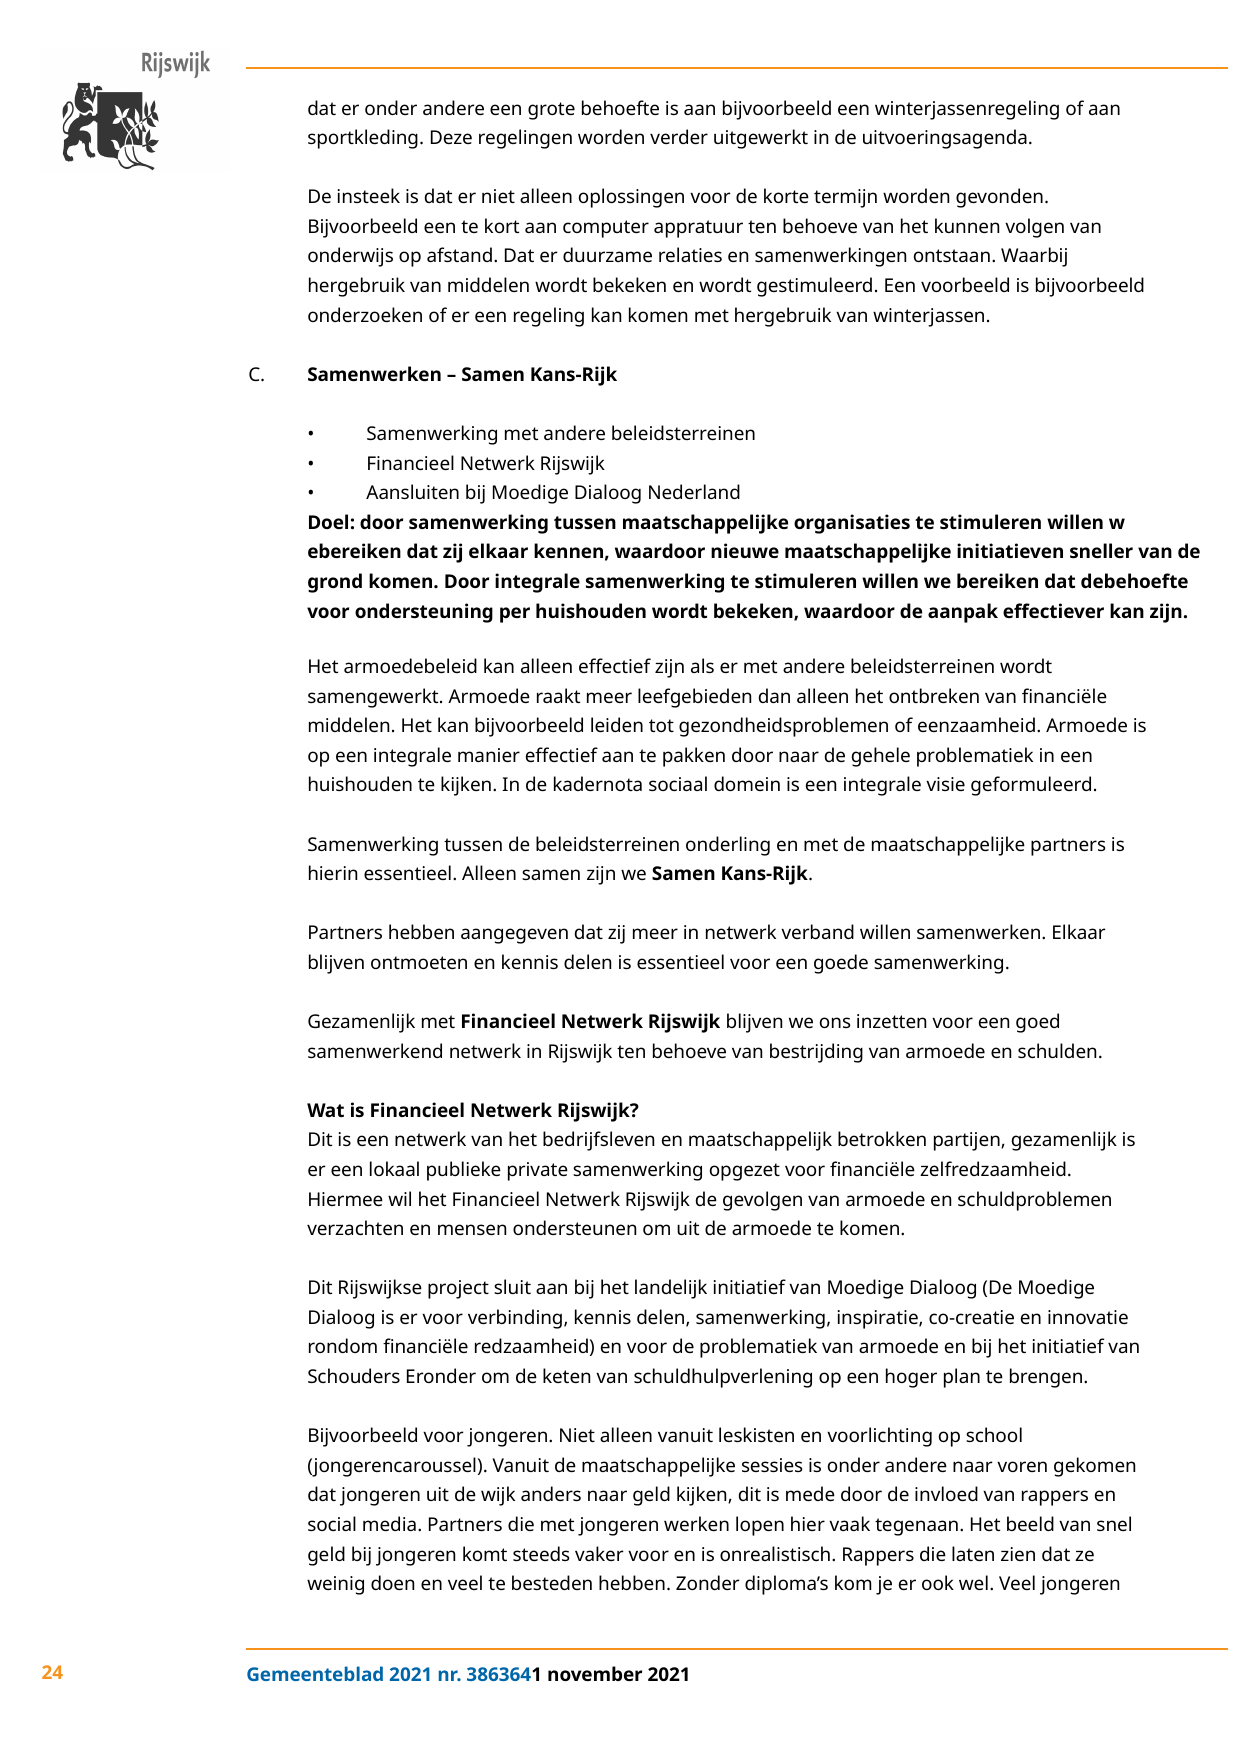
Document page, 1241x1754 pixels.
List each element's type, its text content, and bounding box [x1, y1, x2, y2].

list Gezamenlijk met Financieel Netwerk Rijswijk blijven we ons inzetten voor een goed samenwerkend netwerk in Rijswijk ten behoeve van bestrijding van armoede en schulden. [248, 1008, 1152, 1063]
list Het armoedebeleid kan alleen effectief zijn als er met andere beleidsterreinen wordt samengewerkt. Armoede raakt meer leefgebieden dan alleen het ontbreken van financiële middelen. Het kan bijvoorbeeld leiden tot gezondheidsproblemen of eenzaamheid. Armoede is op een integrale manier effectief aan te pakken door naar de gehele problematiek in een huishouden te kijken. In de kadernota sociaal domein is een integrale visie geformuleerd. [248, 653, 1152, 797]
list Wat is Financieel Netwerk Rijswijk? [248, 1097, 1152, 1123]
list Partners hebben aangegeven dat zij meer in netwerk verband willen samenwerken. Elkaar blijven ontmoeten en kennis delen is essentieel voor een goede samenwerking. [248, 919, 1152, 975]
picture [41, 47, 231, 172]
list dat er onder andere een grote behoefte is aan bijvoorbeeld een winterjassenregeling of aan sportkleding. Deze regelingen worden verder uitgewerkt in de uitvoeringsagenda. [248, 95, 1152, 150]
table_header Samenwerking met andere beleidsterreinen Financieel Netwerk Rijswijk Aansluiten bij Moedige Dialoog Nederland Doel: door samenwerking tussen maatschappelijke organisaties te stimuleren willen w ebereiken dat zij elkaar kennen, waardoor nieuwe maatschappelijke initiatieven sneller van de grond komen. Door integrale samenwerking te stimuleren willen we bereiken dat debehoefte voor ondersteuning per huishouden wordt bekeken, waardoor de aanpak effectiever kan zijn. [307, 420, 1211, 623]
list Hiermee wil het Financieel Netwerk Rijswijk de gevolgen van armoede en schuldproblemen verzachten en mensen ondersteunen om uit de armoede te komen. [248, 1186, 1152, 1241]
list Samenwerking tussen de beleidsterreinen onderling en met de maatschappelijke partners is hierin essentieel. Alleen samen zijn we Samen Kans-Rijk. [248, 831, 1152, 886]
list De insteek is dat er niet alleen oplossingen voor de korte termijn worden gevonden. Bijvoorbeeld een te kort aan computer appratuur ten behoeve van het kunnen volgen van onderwijs op afstand. Dat er duurzame relaties en samenwerkingen ontstaan. Waarbij hergebruik van middelen wordt bekeken en wordt gestimuleerd. Een voorbeeld is bijvoorbeeld onderzoeken of er een regeling kan komen met hergebruik van winterjassen. [248, 183, 1152, 328]
list Samenwerken – Samen Kans-Rijk [248, 361, 1152, 387]
list Bijvoorbeeld voor jongeren. Niet alleen vanuit leskisten en voorlichting op school (jongerencaroussel). Vanuit de maatschappelijke sessies is onder andere naar voren gekomen dat jongeren uit de wijk anders naar geld kijken, dit is mede door de invloed van rappers en social media. Partners die met jongeren werken lopen hier vaak tegenaan. Het beeld van snel geld bij jongeren komt steeds vaker voor en is onrealistisch. Rappers die laten zien dat ze weinig doen en veel te besteden hebben. Zonder diploma’s kom je er ook wel. Veel jongeren [248, 1422, 1152, 1596]
list Dit is een netwerk van het bedrijfsleven en maatschappelijk betrokken partijen, gezamenlijk is er een lokaal publieke private samenwerking opgezet voor financiële zelfredzaamheid. [248, 1127, 1152, 1182]
list Dit Rijswijkse project sluit aan bij het landelijk initiatief van Moedige Dialoog (De Moedige Dialoog is er voor verbinding, kennis delen, samenwerking, inspiratie, co-creatie en innovatie rondom financiële redzaamheid) en voor de problematiek van armoede en bij het initiatief van Schouders Eronder om de keten van schuldhulpverlening op een hoger plan te brengen. [248, 1274, 1152, 1389]
